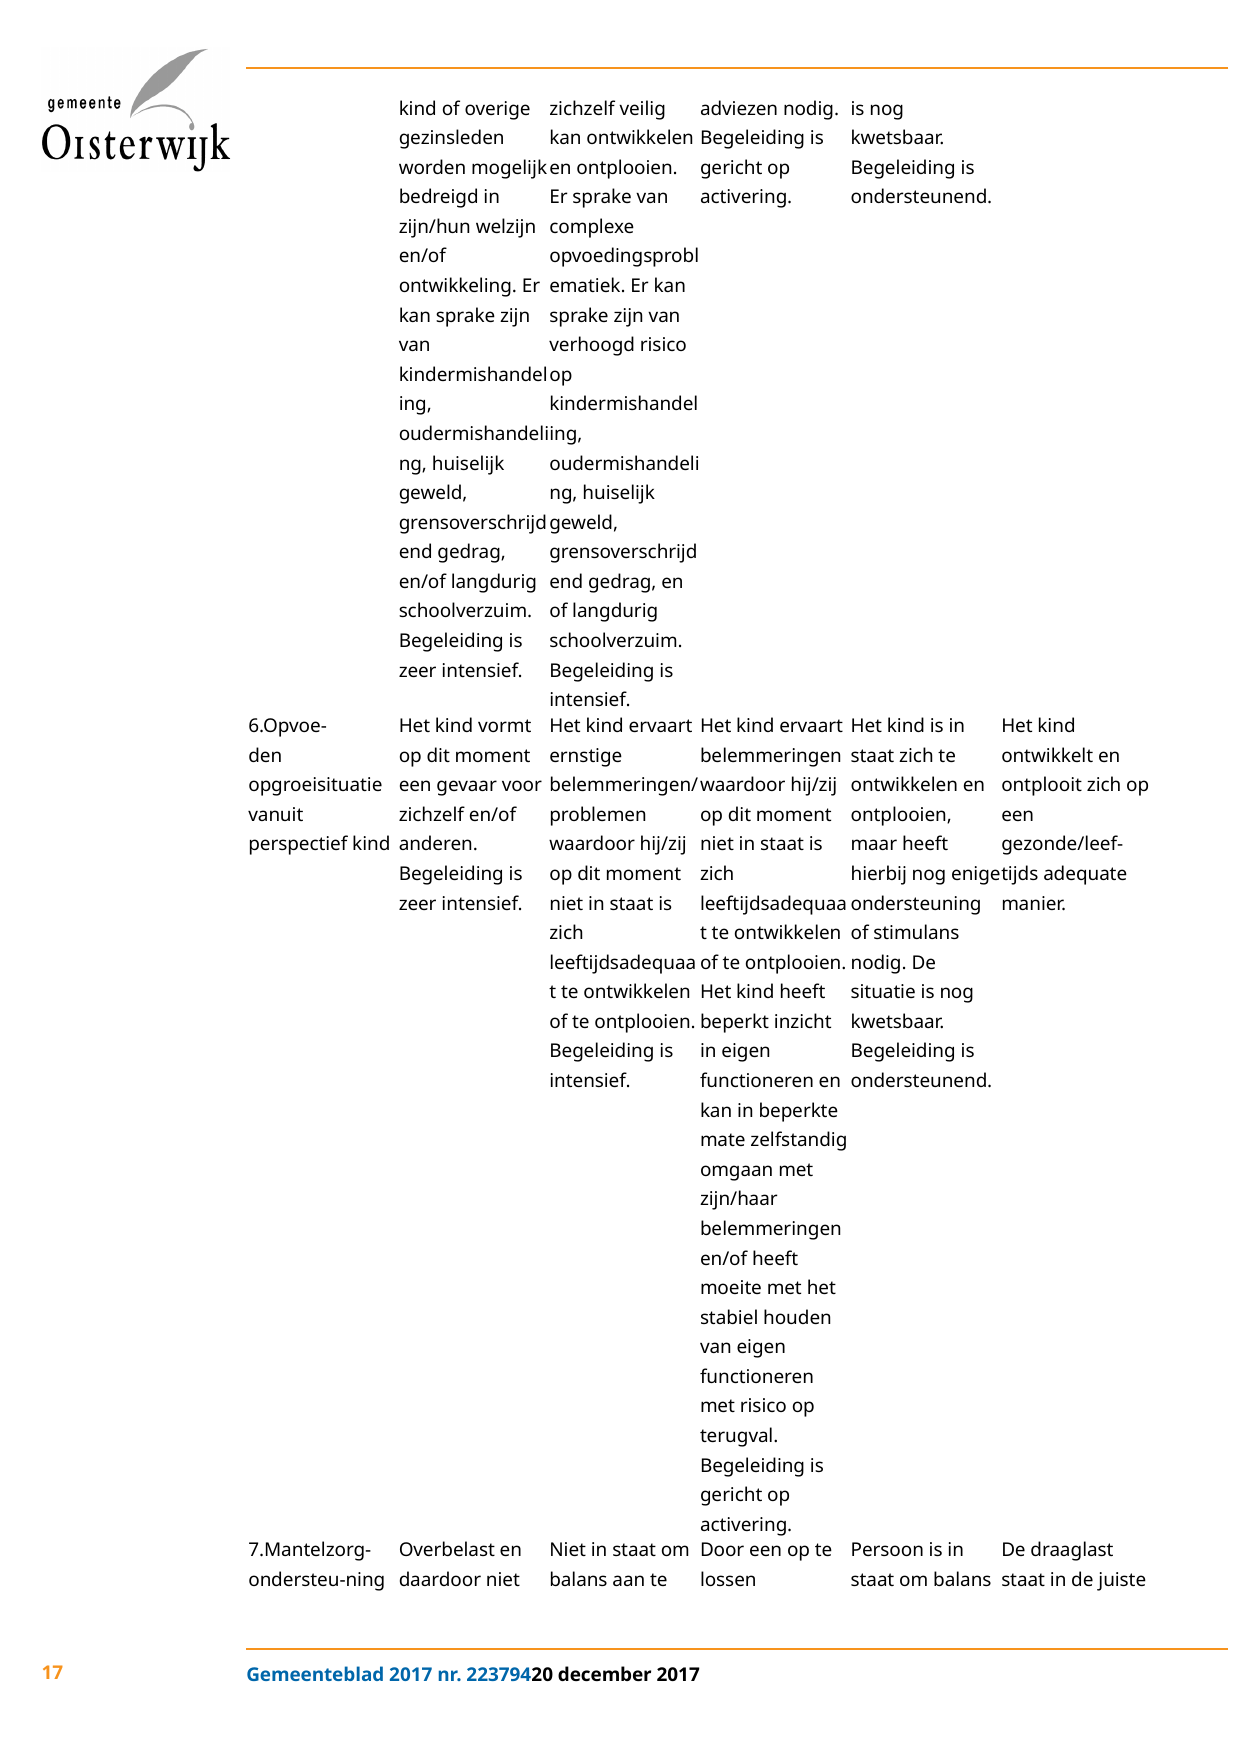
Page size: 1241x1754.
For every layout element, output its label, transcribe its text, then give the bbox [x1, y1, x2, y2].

table_cell Het kind ontwikkelt en ontplooit zich op een gezonde/leef-tijds adequate manier. [1001, 712, 1152, 1537]
table_cell Het kind ervaart belemmeringen waardoor hij/zij op dit moment niet in staat is zich leeftijdsadequaat te ontwikkelen of te ontplooien. Het kind heeft beperkt inzicht in eigen functioneren en kan in beperkte mate zelfstandig omgaan met zijn/haar belemmeringen en/of heeft moeite met het stabiel houden van eigen functioneren met risico op terugval. Begeleiding is gericht op activering. [700, 712, 850, 1537]
table_cell 7.Mantelzorg-ondersteu-ning [248, 1537, 398, 1592]
table_cell [1001, 95, 1152, 712]
table_cell Persoon is in staat om balans [850, 1537, 1001, 1592]
table_cell is nog kwetsbaar. Begeleiding is ondersteunend. [850, 95, 1001, 712]
table_cell [248, 95, 398, 712]
table_cell Overbelast en daardoor niet [399, 1537, 549, 1592]
table_cell zichzelf veilig kan ontwikkelen en ontplooien. Er sprake van complexe opvoedingsproblematiek. Er kan sprake zijn van verhoogd risico op kindermishandeling, oudermishandeling, huiselijk geweld, grensoverschrijdend gedrag, en of langdurig schoolverzuim. Begeleiding is intensief. [549, 95, 700, 712]
table_cell De draaglast staat in de juiste [1001, 1537, 1152, 1592]
picture [41, 47, 231, 172]
table_cell kind of overige gezinsleden worden mogelijk bedreigd in zijn/hun welzijn en/of ontwikkeling. Er kan sprake zijn van kindermishandeling, oudermishandeling, huiselijk geweld, grensoverschrijdend gedrag, en/of langdurig schoolverzuim. Begeleiding is zeer intensief. [399, 95, 549, 712]
table_cell Het kind ervaart ernstige belemmeringen/ problemen waardoor hij/zij op dit moment niet in staat is zich leeftijdsadequaat te ontwikkelen of te ontplooien. Begeleiding is intensief. [549, 712, 700, 1537]
table_cell adviezen nodig. Begeleiding is gericht op activering. [700, 95, 850, 712]
table_cell Het kind vormt op dit moment een gevaar voor zichzelf en/of anderen. Begeleiding is zeer intensief. [399, 712, 549, 1537]
table_cell 6.Opvoe- den opgroeisituatie vanuit perspectief kind [248, 712, 398, 1537]
table_cell Het kind is in staat zich te ontwikkelen en ontplooien, maar heeft hierbij nog enige ondersteuning of stimulans nodig. De situatie is nog kwetsbaar. Begeleiding is ondersteunend. [850, 712, 1001, 1537]
table_cell Door een op te lossen [700, 1537, 850, 1592]
table_cell Niet in staat om balans aan te [549, 1537, 700, 1592]
